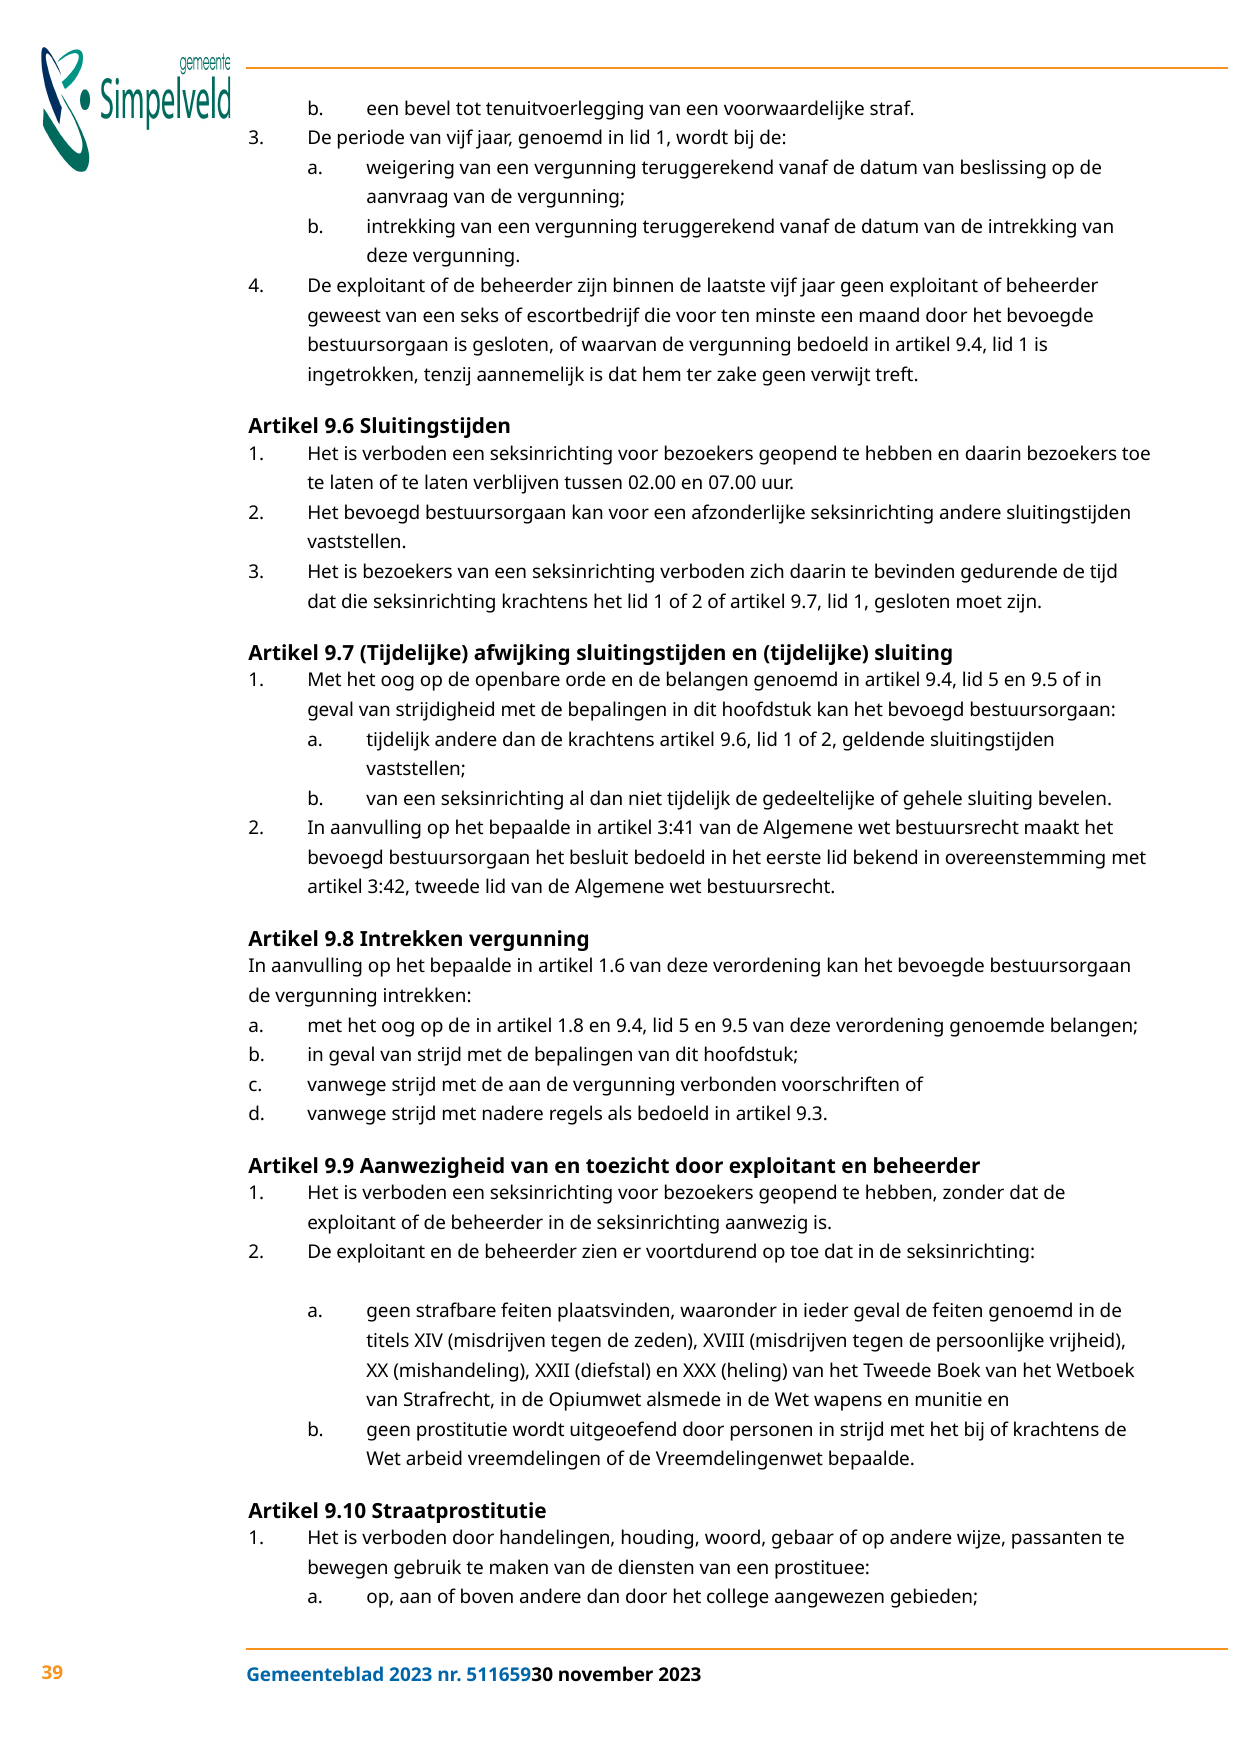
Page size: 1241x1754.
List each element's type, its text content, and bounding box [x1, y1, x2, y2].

list Met het oog op de openbare orde en de belangen genoemd in artikel 9.4, lid 5 en 9.5 of in geval van strijdigheid met de bepalingen in dit hoofdstuk kan het bevoegd bestuursorgaan: [248, 667, 1152, 722]
list op, aan of boven andere dan door het college aangewezen gebieden; [307, 1584, 1152, 1609]
list Het bevoegd bestuursorgaan kan voor een afzonderlijke seksinrichting andere sluitingstijden vaststellen. [248, 499, 1152, 554]
list vanwege strijd met nadere regels als bedoeld in artikel 9.3. [248, 1101, 1152, 1126]
list een bevel tot tenuitvoerlegging van een voorwaardelijke straf. [307, 95, 1152, 121]
list met het oog op de in artikel 1.8 en 9.4, lid 5 en 9.5 van deze verordening genoemde belangen; [248, 1012, 1152, 1037]
list Het is verboden een seksinrichting voor bezoekers geopend te hebben en daarin bezoekers toe te laten of te laten verblijven tussen 02.00 en 07.00 uur. [248, 440, 1152, 495]
list geen strafbare feiten plaatsvinden, waaronder in ieder geval de feiten genoemd in de titels XIV (misdrijven tegen de zeden), XVIII (misdrijven tegen de persoonlijke vrijheid), XX (mishandeling), XXII (diefstal) en XXX (heling) van het Tweede Boek van het Wetboek van Strafrecht, in de Opiumwet alsmede in de Wet wapens en munitie en [307, 1298, 1152, 1412]
list Het is bezoekers van een seksinrichting verboden zich daarin te bevinden gedurende de tijd dat die seksinrichting krachtens het lid 1 of 2 of artikel 9.7, lid 1, gesloten moet zijn. [248, 558, 1152, 613]
list van een seksinrichting al dan niet tijdelijk de gedeeltelijke of gehele sluiting bevelen. [307, 785, 1152, 811]
text Artikel 9.7 (Tijdelijke) afwijking sluitingstijden en (tijdelijke) sluiting [248, 638, 1152, 667]
list De exploitant en de beheerder zien er voortdurend op toe dat in de seksinrichting: [248, 1238, 1152, 1264]
list In aanvulling op het bepaalde in artikel 3:41 van de Algemene wet bestuursrecht maakt het bevoegd bestuursorgaan het besluit bedoeld in het eerste lid bekend in overeenstemming met artikel 3:42, tweede lid van de Algemene wet bestuursrecht. [248, 814, 1152, 899]
list in geval van strijd met de bepalingen van dit hoofdstuk; [248, 1041, 1152, 1067]
text Artikel 9.6 Sluitingstijden [248, 411, 1152, 440]
text In aanvulling op het bepaalde in artikel 1.6 van deze verordening kan het bevoegde bestuursorgaan de vergunning intrekken: [248, 953, 1152, 1008]
text Artikel 9.8 Intrekken vergunning [248, 924, 1152, 953]
list geen prostitutie wordt uitgeoefend door personen in strijd met het bij of krachtens de Wet arbeid vreemdelingen of de Vreemdelingenwet bepaalde. [307, 1416, 1152, 1471]
list De exploitant of de beheerder zijn binnen de laatste vijf jaar geen exploitant of beheerder geweest van een seks of escortbedrijf die voor ten minste een maand door het bevoegde bestuursorgaan is gesloten, of waarvan de vergunning bedoeld in artikel 9.4, lid 1 is ingetrokken, tenzij aannemelijk is dat hem ter zake geen verwijt treft. [248, 272, 1152, 387]
list intrekking van een vergunning teruggerekend vanaf de datum van de intrekking van deze vergunning. [307, 213, 1152, 268]
list Het is verboden een seksinrichting voor bezoekers geopend te hebben, zonder dat de exploitant of de beheerder in de seksinrichting aanwezig is. [248, 1179, 1152, 1235]
list De periode van vijf jaar, genoemd in lid 1, wordt bij de: [248, 124, 1152, 150]
list vanwege strijd met de aan de vergunning verbonden voorschriften of [248, 1071, 1152, 1097]
list tijdelijk andere dan de krachtens artikel 9.6, lid 1 of 2, geldende sluitingstijden vaststellen; [307, 726, 1152, 781]
text Artikel 9.10 Straatprostitutie [248, 1496, 1152, 1524]
picture [41, 47, 231, 172]
list weigering van een vergunning teruggerekend vanaf de datum van beslissing op de aanvraag van de vergunning; [307, 154, 1152, 209]
list Het is verboden door handelingen, houding, woord, gebaar of op andere wijze, passanten te bewegen gebruik te maken van de diensten van een prostituee: [248, 1524, 1152, 1580]
text Artikel 9.9 Aanwezigheid van en toezicht door exploitant en beheerder [248, 1151, 1152, 1179]
